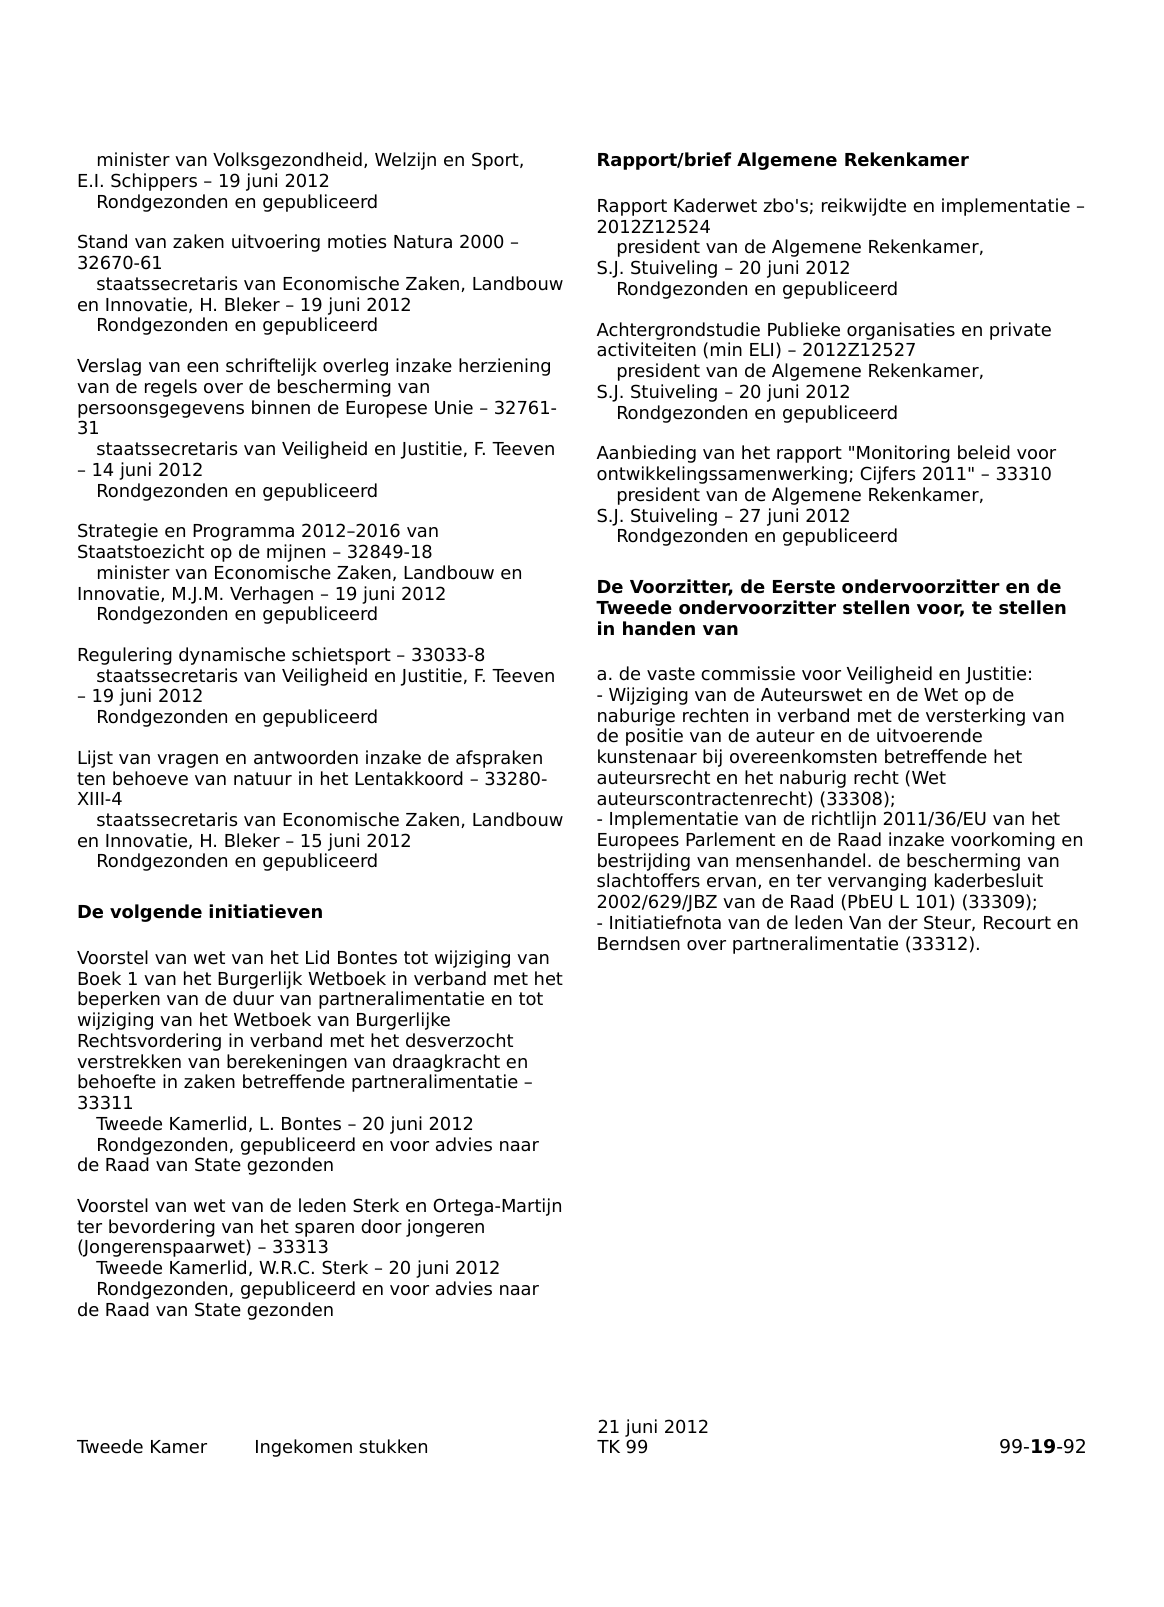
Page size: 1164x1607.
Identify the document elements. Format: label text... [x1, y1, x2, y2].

text Rondgezonden en gepubliceerd [77, 315, 567, 336]
text Achtergrondstudie Publieke organisaties en private activiteiten (min ELI) – 2012Z12527 [596, 319, 1087, 361]
text Tweede Kamerlid, L. Bontes – 20 juni 2012 [77, 1114, 567, 1134]
subtitle De Voorzitter, de Eerste ondervoorzitter en de Tweede ondervoorzitter stellen voor, te stellen in handen van [596, 577, 1087, 639]
text staatssecretaris van Economische Zaken, Landbouw en Innovatie, H. Bleker – 15 juni 2012 [77, 810, 567, 851]
text Verslag van een schriftelijk overleg inzake herziening van de regels over de bescherming van persoonsgegevens binnen de Europese Unie – 32761-31 [77, 356, 567, 439]
text a. de vaste commissie voor Veiligheid en Justitie: [596, 664, 1087, 685]
text Rapport Kaderwet zbo's; reikwijdte en implementatie – 2012Z12524 [596, 196, 1087, 237]
subtitle Rapport/brief Algemene Rekenkamer [596, 150, 1087, 171]
text president van de Algemene Rekenkamer, S.J. Stuiveling – 20 juni 2012 [596, 237, 1087, 279]
text Voorstel van wet van het Lid Bontes tot wijziging van Boek 1 van het Burgerlijk Wetboek in verband met het beperken van de duur van partneralimentatie en tot wijziging van het Wetboek van Burgerlijke Rechtsvordering in verband met het desverzocht verstrekken van berekeningen van draagkracht en behoefte in zaken betreffende partneralimentatie – 33311 [77, 948, 567, 1114]
text Rondgezonden en gepubliceerd [77, 707, 567, 728]
text minister van Volksgezondheid, Welzijn en Sport, E.I. Schippers – 19 juni 2012 [77, 150, 567, 192]
text Tweede Kamerlid, W.R.C. Sterk – 20 juni 2012 [77, 1258, 567, 1279]
text Rondgezonden en gepubliceerd [77, 604, 567, 625]
text staatssecretaris van Veiligheid en Justitie, F. Teeven – 19 juni 2012 [77, 666, 567, 707]
text - Wijziging van de Auteurswet en de Wet op de naburige rechten in verband met de versterking van de positie van de auteur en de uitvoerende kunstenaar bij overeenkomsten betreffende het auteursrecht en het naburig recht (Wet auteurscontractenrecht) (33308); [596, 685, 1087, 809]
text Rondgezonden en gepubliceerd [77, 480, 567, 501]
text Rondgezonden en gepubliceerd [77, 851, 567, 872]
text president van de Algemene Rekenkamer, S.J. Stuiveling – 27 juni 2012 [596, 485, 1087, 526]
text - Implementatie van de richtlijn 2011/36/EU van het Europees Parlement en de Raad inzake voorkoming en bestrijding van mensenhandel. de bescherming van slachtoffers ervan, en ter vervanging kaderbesluit 2002/629/JBZ van de Raad (PbEU L 101) (33309); [596, 809, 1087, 913]
text Rondgezonden en gepubliceerd [596, 279, 1087, 299]
text staatssecretaris van Veiligheid en Justitie, F. Teeven – 14 juni 2012 [77, 439, 567, 480]
text minister van Economische Zaken, Landbouw en Innovatie, M.J.M. Verhagen – 19 juni 2012 [77, 563, 567, 604]
text Stand van zaken uitvoering moties Natura 2000 – 32670-61 [77, 232, 567, 274]
text Rondgezonden en gepubliceerd [596, 402, 1087, 423]
text Rondgezonden en gepubliceerd [77, 192, 567, 212]
text Strategie en Programma 2012–2016 van Staatstoezicht op de mijnen – 32849-18 [77, 521, 567, 563]
text Aanbieding van het rapport "Monitoring beleid voor ontwikkelingssamenwerking; Cijfers 2011" – 33310 [596, 443, 1087, 485]
text - Initiatiefnota van de leden Van der Steur, Recourt en Berndsen over partneralimentatie (33312). [596, 913, 1087, 954]
text Lijst van vragen en antwoorden inzake de afspraken ten behoeve van natuur in het Lentakkoord – 33280-XIII-4 [77, 748, 567, 810]
text president van de Algemene Rekenkamer, S.J. Stuiveling – 20 juni 2012 [596, 361, 1087, 402]
text Voorstel van wet van de leden Sterk en Ortega-Martijn ter bevordering van het sparen door jongeren (Jongerenspaarwet) – 33313 [77, 1196, 567, 1258]
text Rondgezonden en gepubliceerd [596, 526, 1087, 547]
text Rondgezonden, gepubliceerd en voor advies naar de Raad van State gezonden [77, 1134, 567, 1176]
text Rondgezonden, gepubliceerd en voor advies naar de Raad van State gezonden [77, 1279, 567, 1320]
text Regulering dynamische schietsport – 33033-8 [77, 645, 567, 666]
text staatssecretaris van Economische Zaken, Landbouw en Innovatie, H. Bleker – 19 juni 2012 [77, 274, 567, 315]
subtitle De volgende initiatieven [77, 902, 567, 923]
